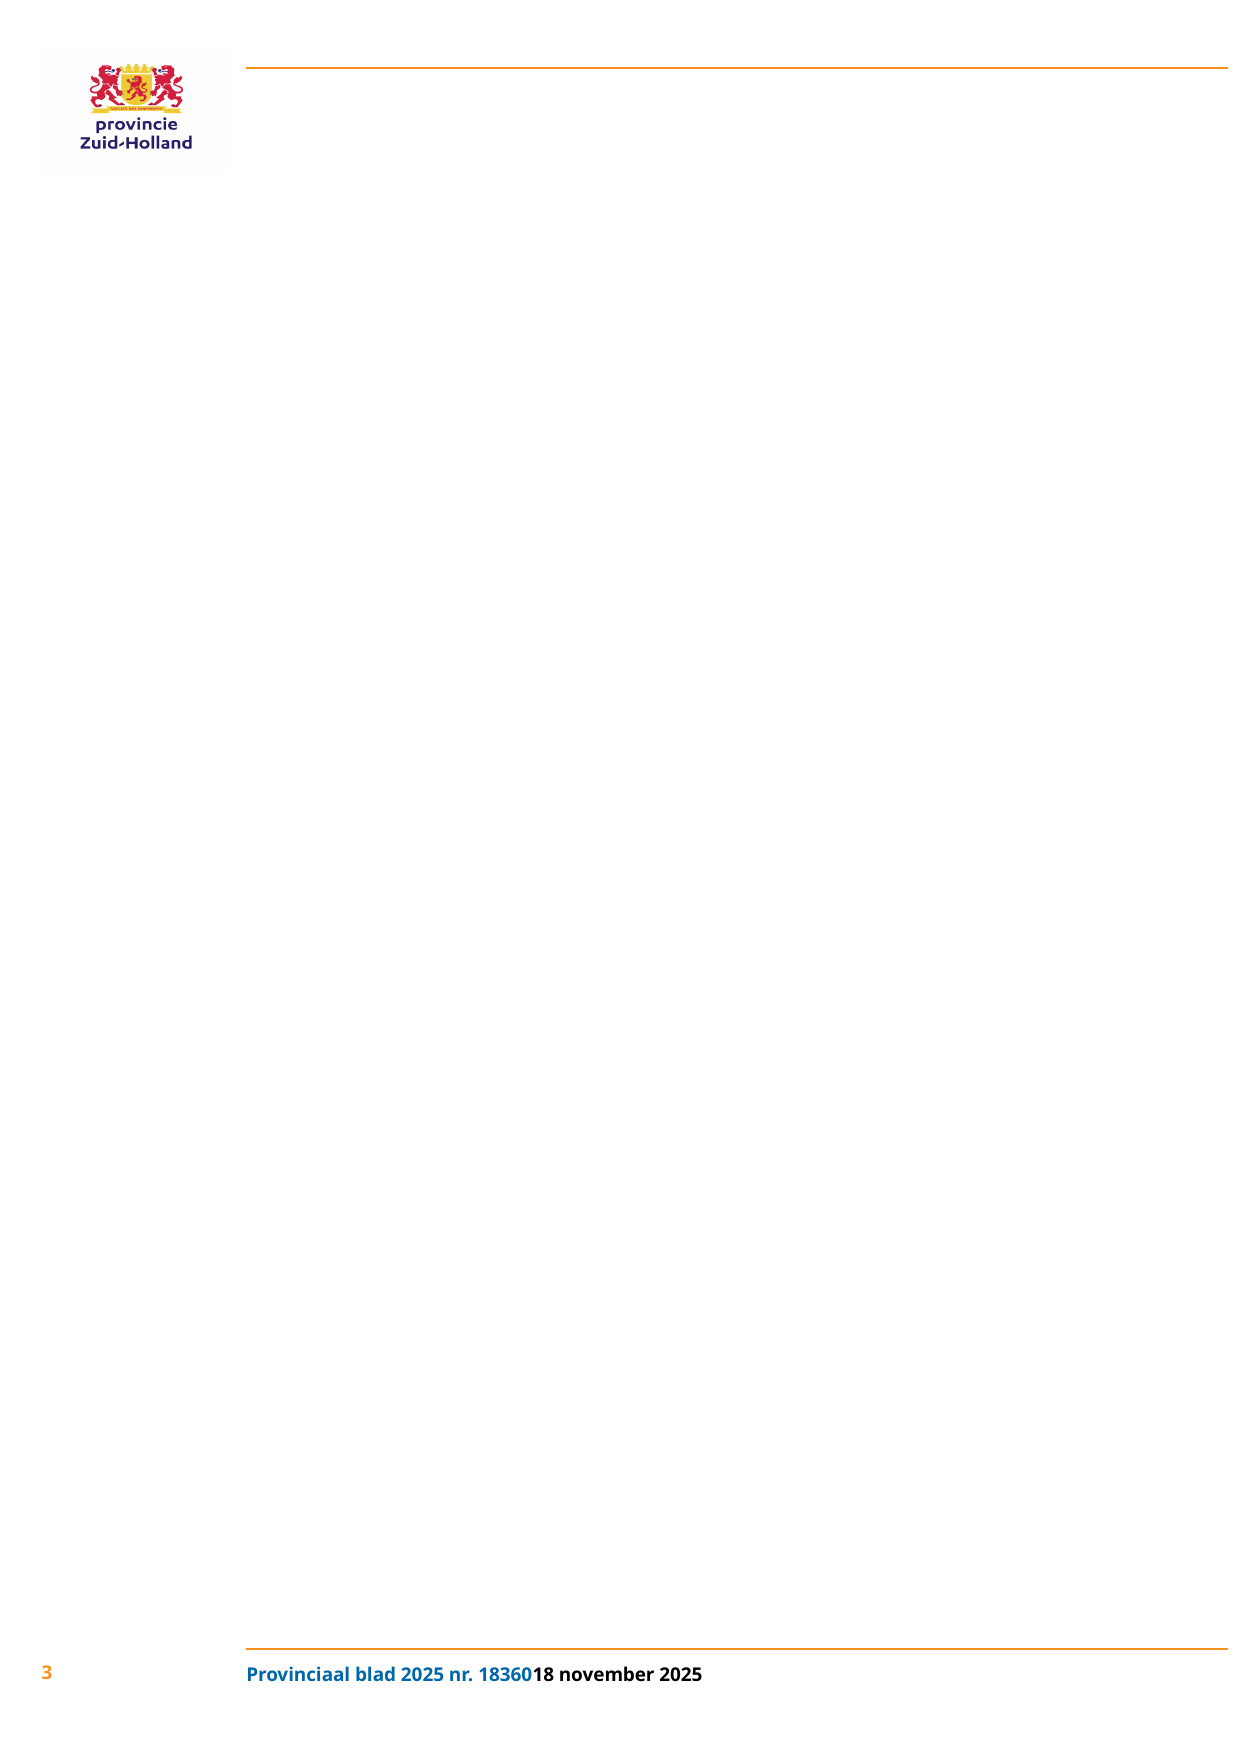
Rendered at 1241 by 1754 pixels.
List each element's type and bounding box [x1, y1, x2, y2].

picture [41, 47, 231, 172]
